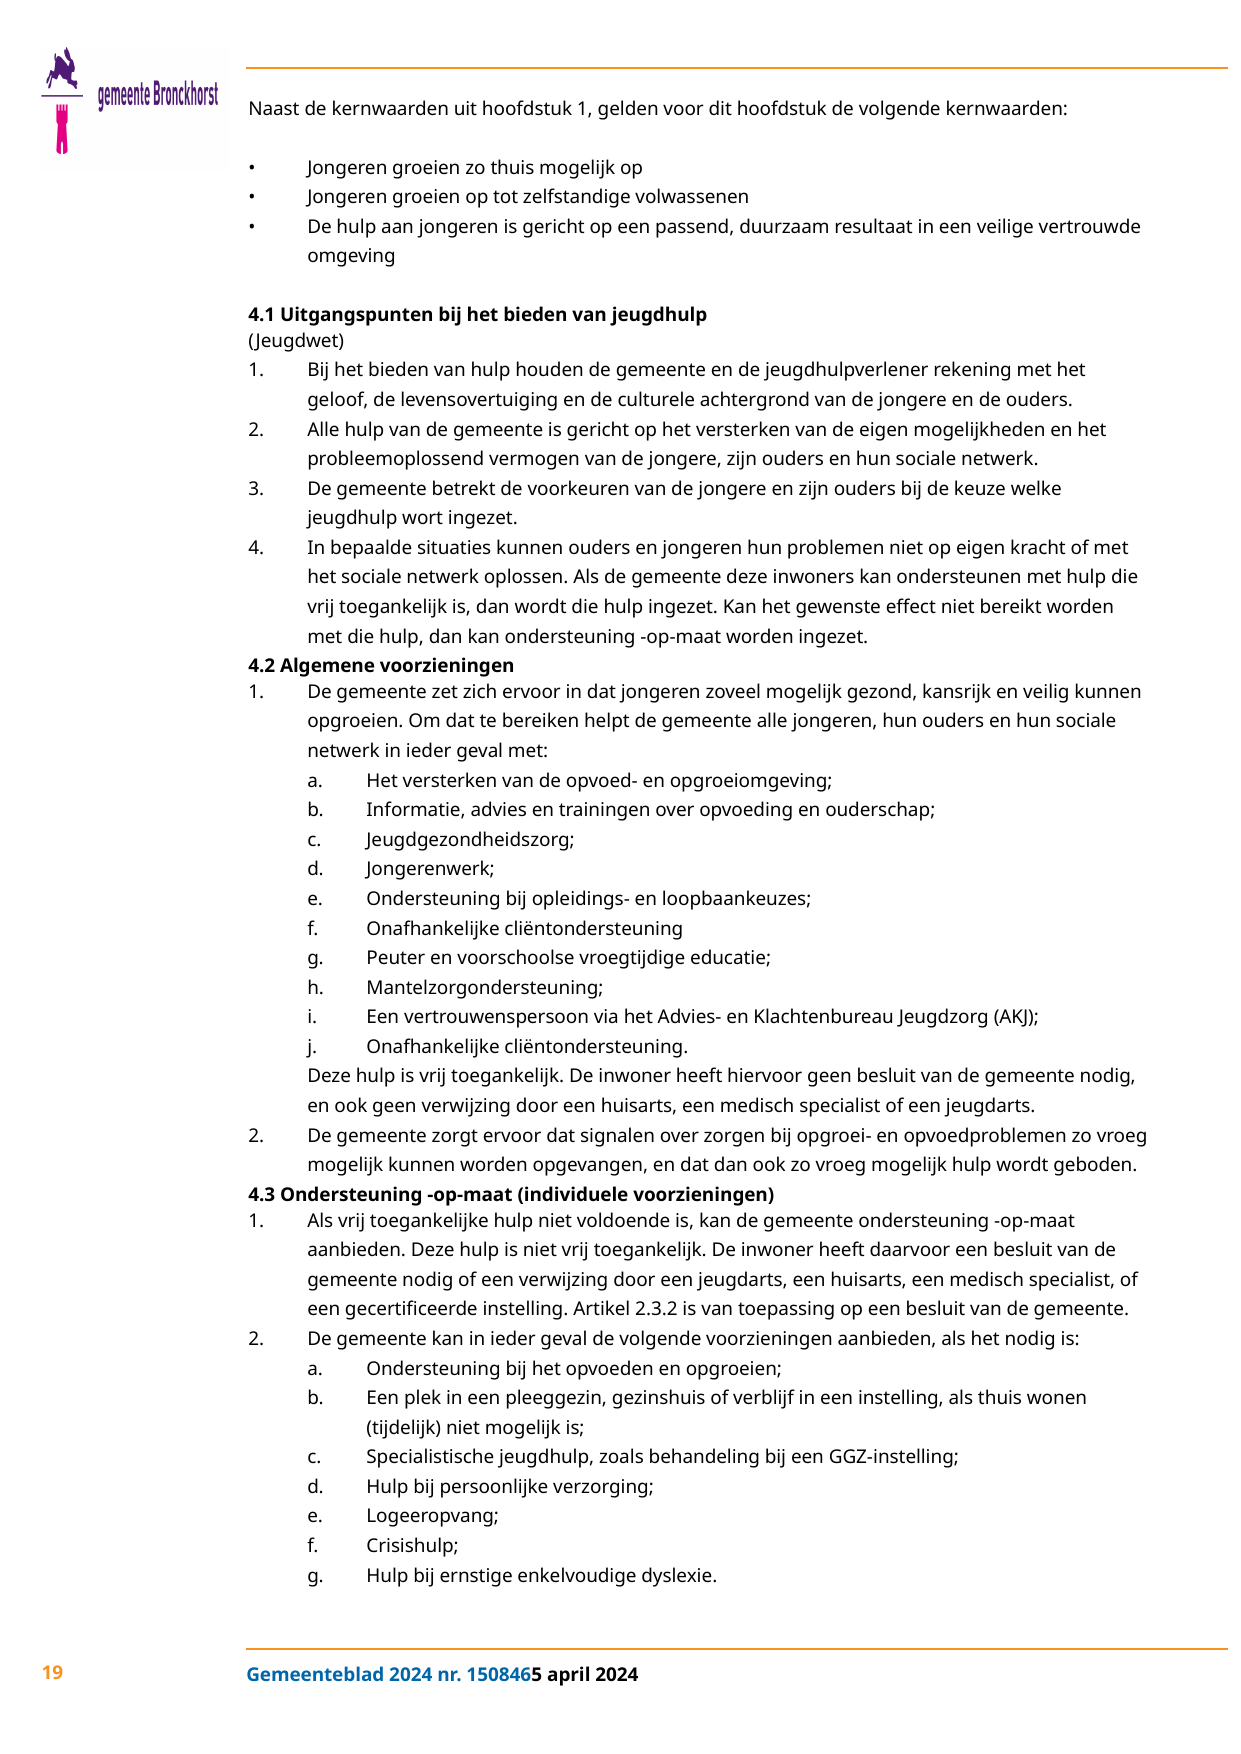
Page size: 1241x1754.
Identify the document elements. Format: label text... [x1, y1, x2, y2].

text 4.3 Ondersteuning -op-maat (individuele voorzieningen) [248, 1181, 1152, 1207]
list De gemeente betrekt de voorkeuren van de jongere en zijn ouders bij de keuze welke jeugdhulp wort ingezet. [248, 475, 1152, 530]
list De gemeente zet zich ervoor in dat jongeren zoveel mogelijk gezond, kansrijk en veilig kunnen opgroeien. Om dat te bereiken helpt de gemeente alle jongeren, hun ouders en hun sociale netwerk in ieder geval met: [248, 678, 1152, 763]
list Deze hulp is vrij toegankelijk. De inwoner heeft hiervoor geen besluit van de gemeente nodig, en ook geen verwijzing door een huisarts, een medisch specialist of een jeugdarts. [248, 1063, 1152, 1118]
list Onafhankelijke cliëntondersteuning. [307, 1033, 1152, 1059]
list Ondersteuning bij opleidings- en loopbaankeuzes; [307, 885, 1152, 911]
list Logeeropvang; [307, 1503, 1152, 1528]
list Specialistische jeugdhulp, zoals behandeling bij een GGZ-instelling; [307, 1443, 1152, 1469]
list Hulp bij persoonlijke verzorging; [307, 1473, 1152, 1499]
text (Jeugdwet) [248, 327, 1152, 353]
list Als vrij toegankelijke hulp niet voldoende is, kan de gemeente ondersteuning -op-maat aanbieden. Deze hulp is niet vrij toegankelijk. De inwoner heeft daarvoor een besluit van de gemeente nodig of een verwijzing door een jeugdarts, een huisarts, een medisch specialist, of een gecertificeerde instelling. Artikel 2.3.2 is van toepassing op een besluit van de gemeente. [248, 1207, 1152, 1321]
list In bepaalde situaties kunnen ouders en jongeren hun problemen niet op eigen kracht of met het sociale netwerk oplossen. Als de gemeente deze inwoners kan ondersteunen met hulp die vrij toegankelijk is, dan wordt die hulp ingezet. Kan het gewenste effect niet bereikt worden met die hulp, dan kan ondersteuning -op-maat worden ingezet. [248, 534, 1152, 648]
list Informatie, advies en trainingen over opvoeding en ouderschap; [307, 796, 1152, 822]
list Een vertrouwenspersoon via het Advies- en Klachtenbureau Jeugdzorg (AKJ); [307, 1003, 1152, 1029]
list Een plek in een pleeggezin, gezinshuis of verblijf in een instelling, als thuis wonen (tijdelijk) niet mogelijk is; [307, 1384, 1152, 1439]
table_header Naast de kernwaarden uit hoofdstuk 1, gelden voor dit hoofdstuk de volgende kernwaarden: Jongeren groeien zo thuis mogelijk op Jongeren groeien op tot zelfstandige volwassenen De hulp aan jongeren is gericht op een passend, duurzaam resultaat in een veilige vertrouwde omgeving [248, 95, 1152, 268]
list Jeugdgezondheidszorg; [307, 826, 1152, 852]
list Bij het bieden van hulp houden de gemeente en de jeugdhulpverlener rekening met het geloof, de levensovertuiging en de culturele achtergrond van de jongere en de ouders. [248, 357, 1152, 412]
picture [41, 47, 231, 172]
list De gemeente kan in ieder geval de volgende voorzieningen aanbieden, als het nodig is: [248, 1325, 1152, 1351]
list Peuter en voorschoolse vroegtijdige educatie; [307, 944, 1152, 970]
text 4.1 Uitgangspunten bij het bieden van jeugdhulp [248, 301, 1152, 327]
list Hulp bij ernstige enkelvoudige dyslexie. [307, 1562, 1152, 1587]
list Onafhankelijke cliëntondersteuning [307, 915, 1152, 941]
list Alle hulp van de gemeente is gericht op het versterken van de eigen mogelijkheden en het probleemoplossend vermogen van de jongere, zijn ouders en hun sociale netwerk. [248, 416, 1152, 471]
list Het versterken van de opvoed- en opgroeiomgeving; [307, 767, 1152, 793]
list Mantelzorgondersteuning; [307, 974, 1152, 1000]
text 4.2 Algemene voorzieningen [248, 652, 1152, 678]
list Crisishulp; [307, 1532, 1152, 1558]
list Jongerenwerk; [307, 856, 1152, 881]
list Ondersteuning bij het opvoeden en opgroeien; [307, 1355, 1152, 1380]
list De gemeente zorgt ervoor dat signalen over zorgen bij opgroei- en opvoedproblemen zo vroeg mogelijk kunnen worden opgevangen, en dat dan ook zo vroeg mogelijk hulp wordt geboden. [248, 1122, 1152, 1177]
